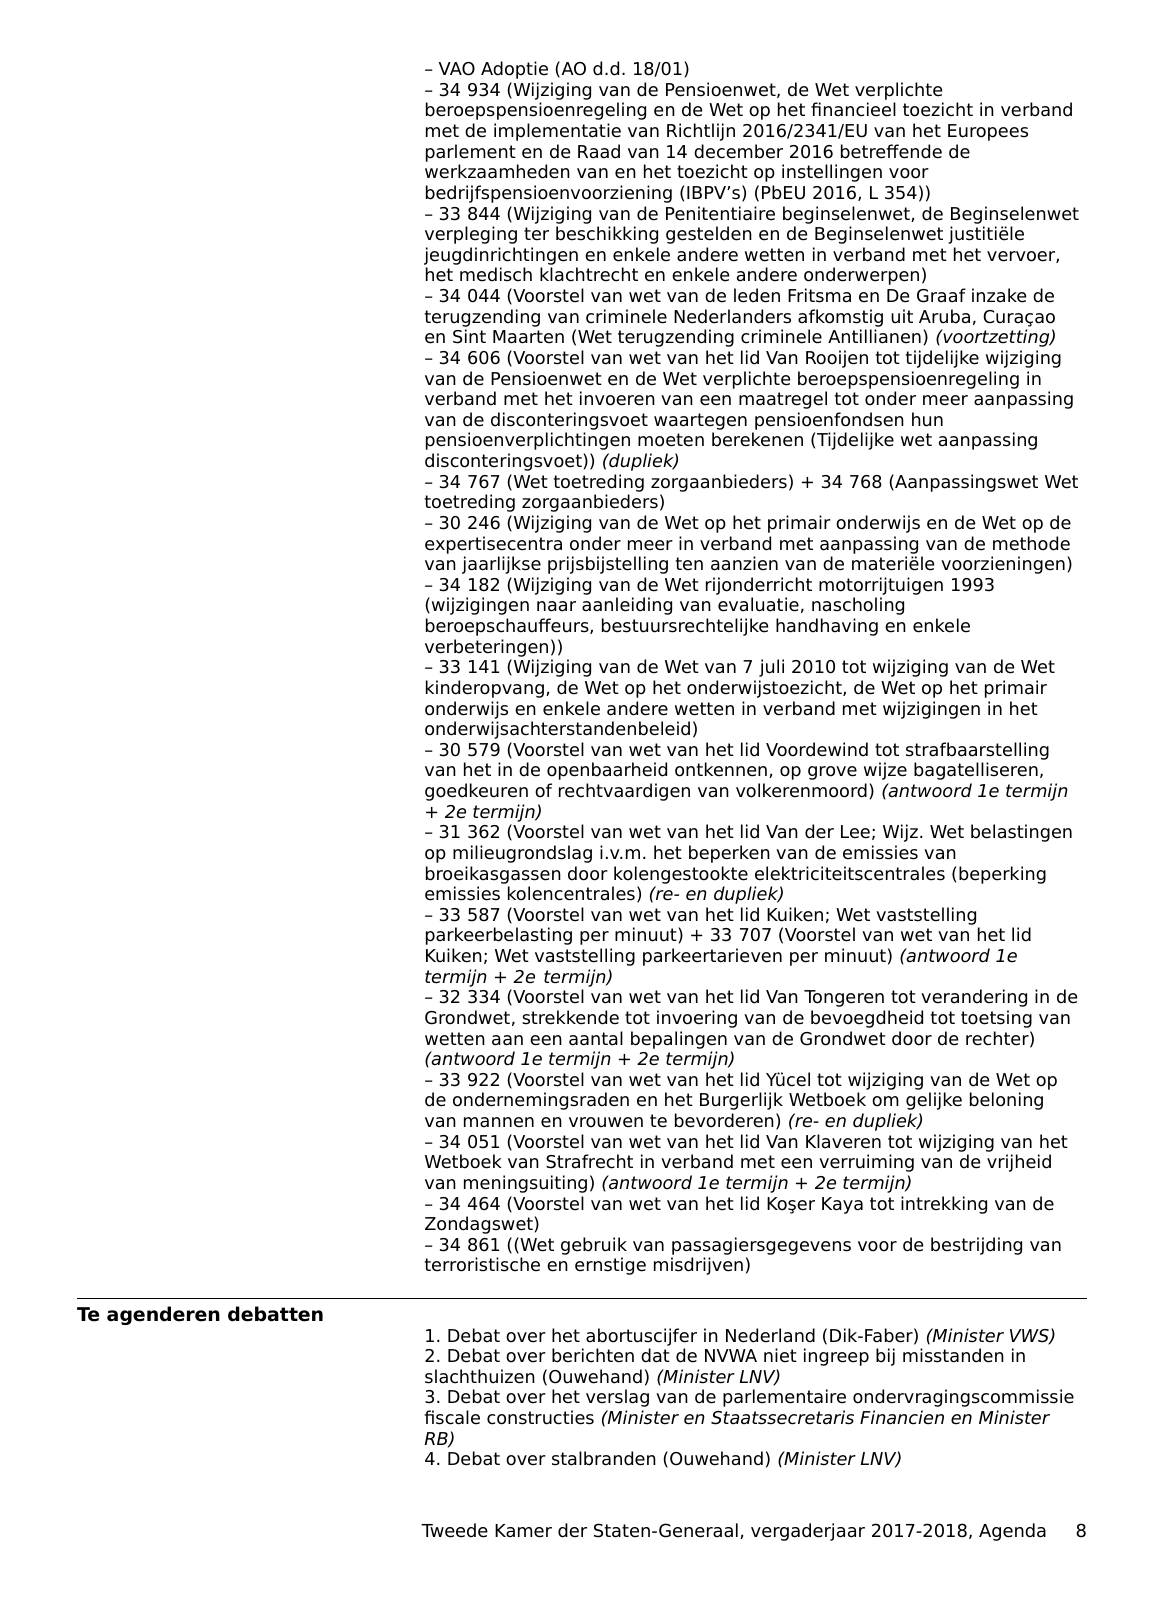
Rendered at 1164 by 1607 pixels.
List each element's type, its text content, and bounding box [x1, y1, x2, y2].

table_cell [77, 204, 401, 286]
table_cell [77, 822, 401, 905]
table_cell [77, 905, 401, 987]
table_cell – 34 606 (Voorstel van wet van het lid Van Rooijen tot tijdelijke wijziging van de Pensioenwet en de Wet verplichte beroepspensioenregeling in verband met het invoeren van een maatregel tot onder meer aanpassing van de disconteringsvoet waartegen pensioenfondsen hun pensioenverplichtingen moeten berekenen (Tijdelijke wet aanpassing disconteringsvoet)) (dupliek) [418, 348, 1087, 472]
table_cell [401, 59, 418, 80]
table_cell [401, 204, 418, 286]
table_cell – 32 334 (Voorstel van wet van het lid Van Tongeren tot verandering in de Grondwet, strekkende tot invoering van de bevoegdheid tot toetsing van wetten aan een aantal bepalingen van de Grondwet door de rechter) (antwoord 1e termijn + 2e termijn) [418, 987, 1087, 1070]
table_cell [77, 80, 401, 203]
table_header Te agenderen debatten [77, 1299, 401, 1326]
table_cell [77, 987, 401, 1070]
table_cell [401, 1388, 418, 1449]
table_cell [77, 1326, 401, 1346]
table_cell [77, 513, 401, 575]
table_cell [77, 1194, 401, 1235]
table_cell 1. Debat over het abortuscijfer in Nederland (Dik-Faber) (Minister VWS) [418, 1326, 1087, 1346]
table_cell [401, 1235, 418, 1276]
table_cell – 34 044 (Voorstel van wet van de leden Fritsma en De Graaf inzake de terugzending van criminele Nederlanders afkomstig uit Aruba, Curaçao en Sint Maarten (Wet terugzending criminele Antillianen) (voortzetting) [418, 286, 1087, 348]
table_cell [401, 987, 418, 1070]
table_cell – 31 362 (Voorstel van wet van het lid Van der Lee; Wijz. Wet belastingen op milieugrondslag i.v.m. het beperken van de emissies van broeikasgassen door kolengestookte elektriciteitscentrales (beperking emissies kolencentrales) (re- en dupliek) [418, 822, 1087, 905]
table_cell – 33 141 (Wijziging van de Wet van 7 juli 2010 tot wijziging van de Wet kinderopvang, de Wet op het onderwijstoezicht, de Wet op het primair onderwijs en enkele andere wetten in verband met wijzigingen in het onderwijsachterstandenbeleid) [418, 657, 1087, 740]
table_cell [77, 575, 401, 657]
table_cell [401, 286, 418, 348]
table_cell – 34 861 ((Wet gebruik van passagiersgegevens voor de bestrijding van terroristische en ernstige misdrijven) [418, 1235, 1087, 1276]
table_cell – 34 464 (Voorstel van wet van het lid Koşer Kaya tot intrekking van de Zondagswet) [418, 1194, 1087, 1235]
table_cell [401, 472, 418, 513]
table_cell [77, 59, 401, 80]
table_cell – 34 767 (Wet toetreding zorgaanbieders) + 34 768 (Aanpassingswet Wet toetreding zorgaanbieders) [418, 472, 1087, 513]
table_cell [77, 1388, 401, 1449]
table_cell 2. Debat over berichten dat de NVWA niet ingreep bij misstanden in slachthuizen (Ouwehand) (Minister LNV) [418, 1346, 1087, 1387]
table_cell [401, 1132, 418, 1193]
table_cell [77, 1449, 401, 1470]
table_cell [77, 1346, 401, 1387]
table_cell [401, 348, 418, 472]
table_cell – 30 579 (Voorstel van wet van het lid Voordewind tot strafbaarstelling van het in de openbaarheid ontkennen, op grove wijze bagatelliseren, goedkeuren of rechtvaardigen van volkerenmoord) (antwoord 1e termijn + 2e termijn) [418, 740, 1087, 822]
table_cell [77, 657, 401, 740]
table_cell [401, 1194, 418, 1235]
table_cell – 33 587 (Voorstel van wet van het lid Kuiken; Wet vaststelling parkeerbelasting per minuut) + 33 707 (Voorstel van wet van het lid Kuiken; Wet vaststelling parkeertarieven per minuut) (antwoord 1e termijn + 2e termijn) [418, 905, 1087, 987]
table_cell [77, 1235, 401, 1276]
table_cell [401, 657, 418, 740]
table_cell 4. Debat over stalbranden (Ouwehand) (Minister LNV) [418, 1449, 1087, 1470]
table_cell [401, 822, 418, 905]
table_cell [77, 740, 401, 822]
table_cell – 33 922 (Voorstel van wet van het lid Yücel tot wijziging van de Wet op de ondernemingsraden en het Burgerlijk Wetboek om gelijke beloning van mannen en vrouwen te bevorderen) (re- en dupliek) [418, 1070, 1087, 1132]
table_cell [77, 348, 401, 472]
table_cell – VAO Adoptie (AO d.d. 18/01) [418, 59, 1087, 80]
table_cell [401, 80, 418, 203]
table_cell 3. Debat over het verslag van de parlementaire ondervragingscommissie fiscale constructies (Minister en Staatssecretaris Financien en Minister RB) [418, 1388, 1087, 1449]
table_cell [401, 905, 418, 987]
table_cell [77, 472, 401, 513]
table_cell [77, 286, 401, 348]
table_cell [401, 513, 418, 575]
table_header [418, 1299, 1087, 1326]
table_cell – 33 844 (Wijziging van de Penitentiaire beginselenwet, de Beginselenwet verpleging ter beschikking gestelden en de Beginselenwet justitiële jeugdinrichtingen en enkele andere wetten in verband met het vervoer, het medisch klachtrecht en enkele andere onderwerpen) [418, 204, 1087, 286]
table_cell [77, 1070, 401, 1132]
table_cell [77, 1132, 401, 1193]
table_cell [401, 1070, 418, 1132]
table_header [401, 1299, 418, 1326]
table_cell – 30 246 (Wijziging van de Wet op het primair onderwijs en de Wet op de expertisecentra onder meer in verband met aanpassing van de methode van jaarlijkse prijsbijstelling ten aanzien van de materiële voorzieningen) [418, 513, 1087, 575]
table_cell [401, 575, 418, 657]
table_cell [401, 1326, 418, 1346]
table_cell [401, 1449, 418, 1470]
table_cell [401, 740, 418, 822]
table_cell – 34 934 (Wijziging van de Pensioenwet, de Wet verplichte beroepspensioenregeling en de Wet op het financieel toezicht in verband met de implementatie van Richtlijn 2016/2341/EU van het Europees parlement en de Raad van 14 december 2016 betreffende de werkzaamheden van en het toezicht op instellingen voor bedrijfspensioenvoorziening (IBPV’s) (PbEU 2016, L 354)) [418, 80, 1087, 203]
table_cell – 34 051 (Voorstel van wet van het lid Van Klaveren tot wijziging van het Wetboek van Strafrecht in verband met een verruiming van de vrijheid van meningsuiting) (antwoord 1e termijn + 2e termijn) [418, 1132, 1087, 1193]
table_cell [401, 1346, 418, 1387]
table_cell – 34 182 (Wijziging van de Wet rijonderricht motorrijtuigen 1993 (wijzigingen naar aanleiding van evaluatie, nascholing beroepschauffeurs, bestuursrechtelijke handhaving en enkele verbeteringen)) [418, 575, 1087, 657]
